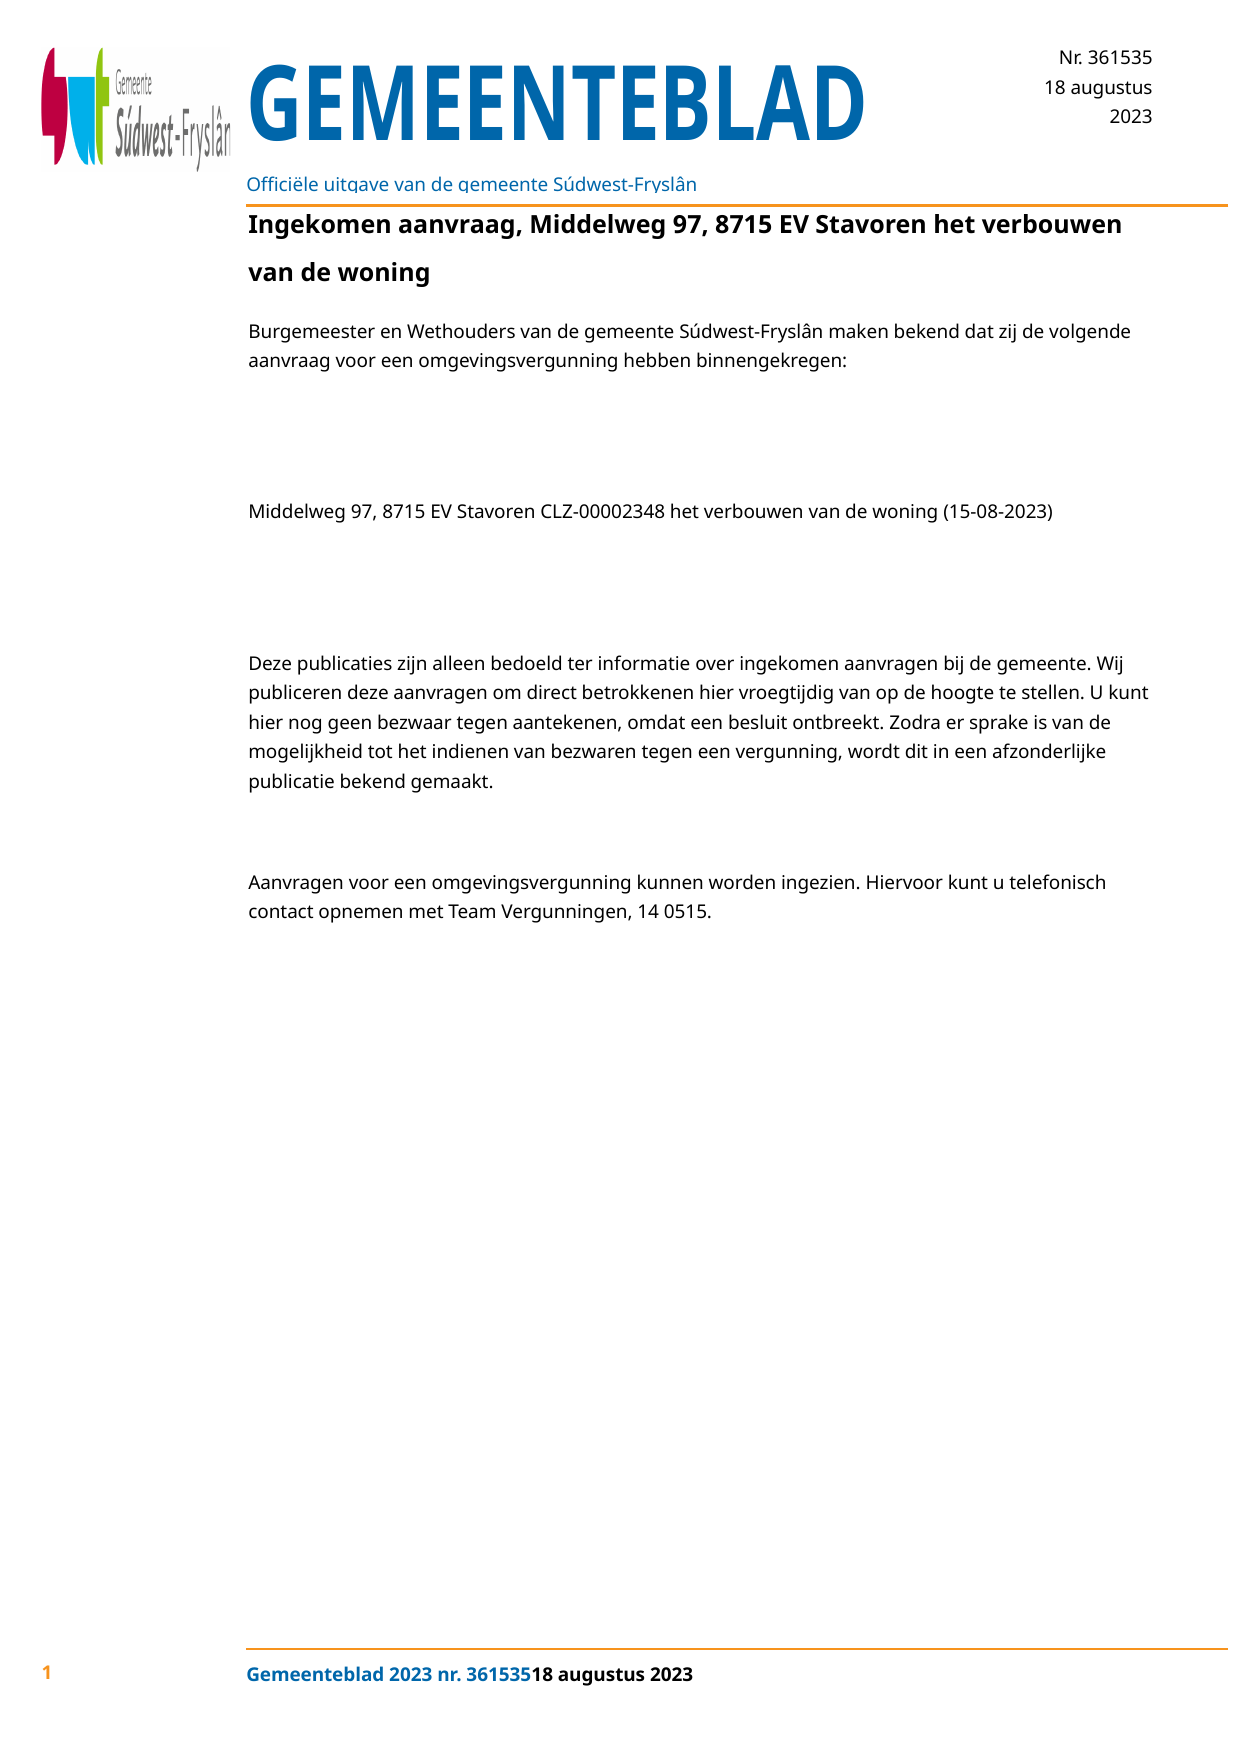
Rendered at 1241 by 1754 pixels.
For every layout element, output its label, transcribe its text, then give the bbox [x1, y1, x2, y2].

text Deze publicaties zijn alleen bedoeld ter informatie over ingekomen aanvragen bij de gemeente. Wij publiceren deze aanvragen om direct betrokkenen hier vroegtijdig van op de hoogte te stellen. U kunt hier nog geen bezwaar tegen aantekenen, omdat een besluit ontbreekt. Zodra er sprake is van de mogelijkheid tot het indienen van bezwaren tegen een vergunning, wordt dit in een afzonderlijke publicatie bekend gemaakt. [248, 650, 1152, 794]
text Ingekomen aanvraag, Middelweg 97, 8715 EV Stavoren het verbouwen van de woning [248, 207, 1152, 288]
text Aanvragen voor een omgevingsvergunning kunnen worden ingezien. Hiervoor kunt u telefonisch contact opnemen met Team Vergunningen, 14 0515. [248, 869, 1152, 924]
text Middelweg 97, 8715 EV Stavoren CLZ-00002348 het verbouwen van de woning (15-08-2023) [248, 499, 1152, 524]
text Burgemeester en Wethouders van de gemeente Súdwest-Fryslân maken bekend dat zij de volgende aanvraag voor een omgevingsvergunning hebben binnengekregen: [248, 318, 1152, 373]
picture [41, 47, 231, 172]
